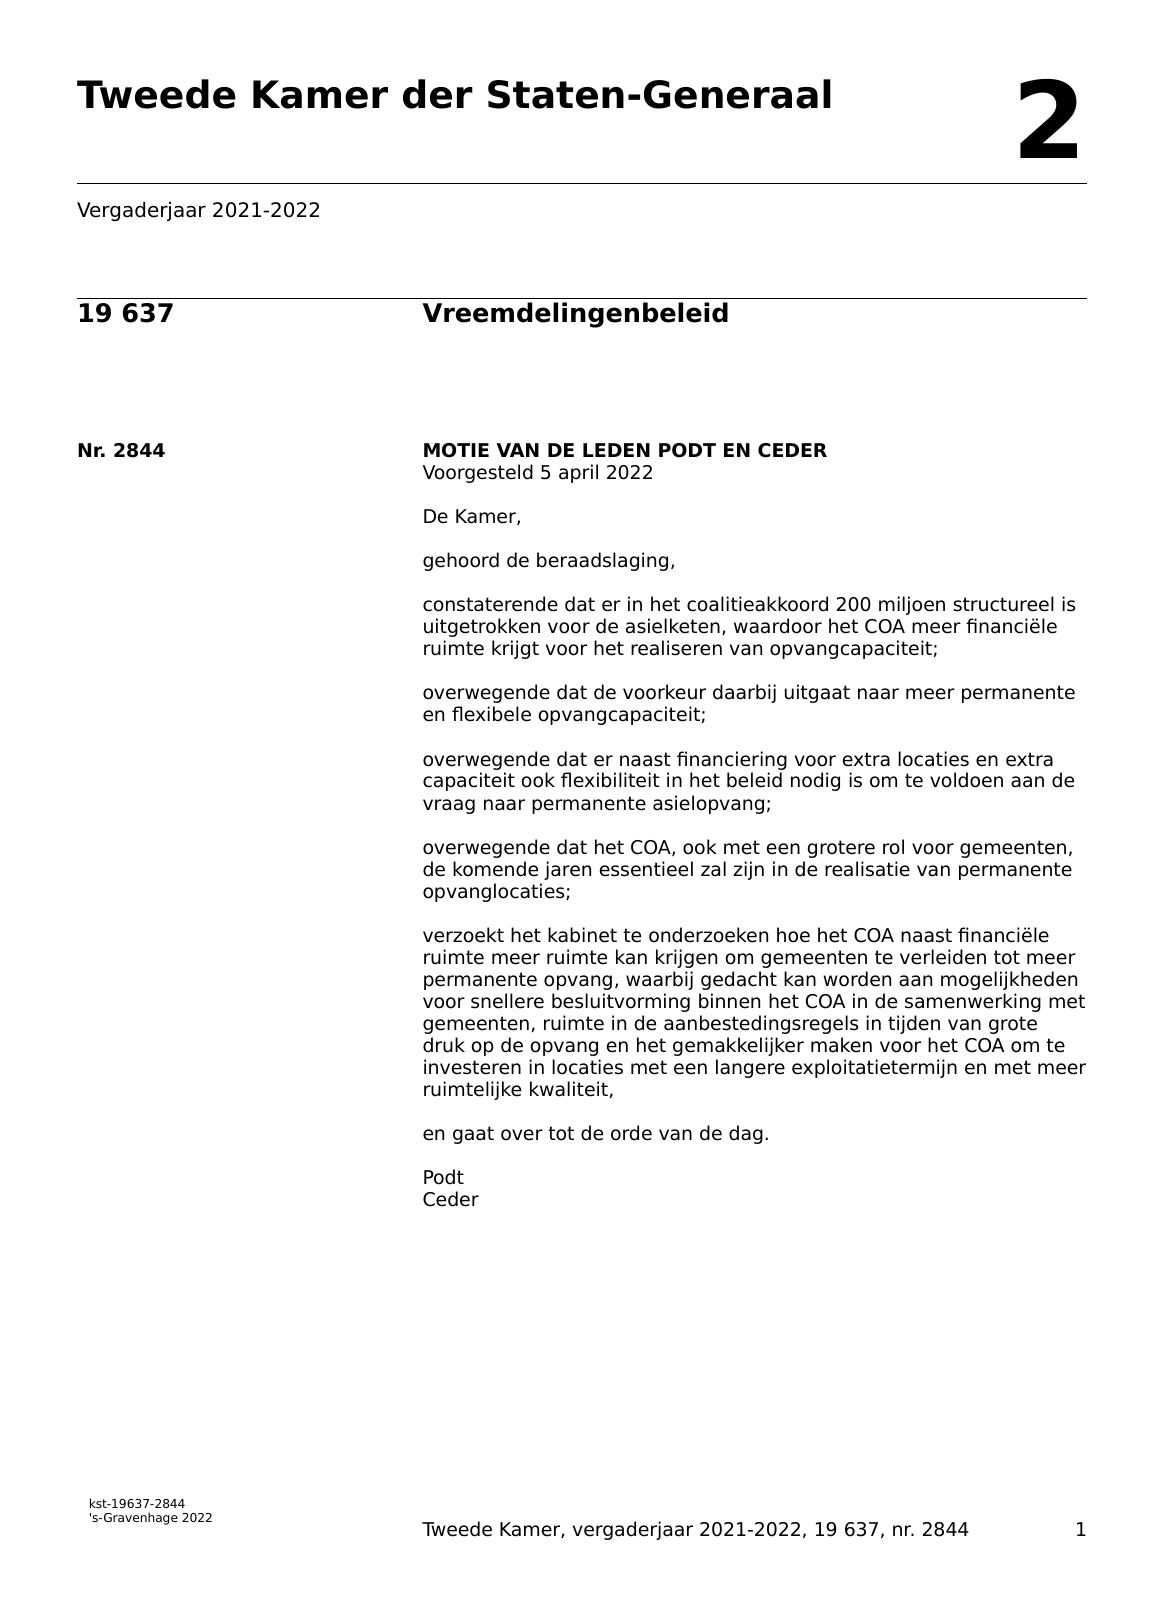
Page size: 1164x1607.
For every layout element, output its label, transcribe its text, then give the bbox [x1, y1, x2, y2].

text verzoekt het kabinet te onderzoeken hoe het COA naast financiële ruimte meer ruimte kan krijgen om gemeenten te verleiden tot meer permanente opvang, waarbij gedacht kan worden aan mogelijkheden voor snellere besluitvorming binnen het COA in de samenwerking met gemeenten, ruimte in de aanbestedingsregels in tijden van grote druk op de opvang en het gemakkelijker maken voor het COA om te investeren in locaties met een langere exploitatietermijn en met meer ruimtelijke kwaliteit, [422, 925, 1087, 1101]
subtitle 19 637 Vreemdelingenbeleid [77, 299, 1087, 329]
table_header 2 [886, 59, 1087, 183]
text 's-Gravenhage 2022 [88, 1511, 323, 1525]
table_cell Vergaderjaar 2021-2022 [77, 184, 1087, 298]
text overwegende dat er naast financiering voor extra locaties en extra capaciteit ook flexibiliteit in het beleid nodig is om te voldoen aan de vraag naar permanente asielopvang; [422, 748, 1087, 814]
text gehoord de beraadslaging, [422, 550, 1087, 572]
text Ceder [422, 1189, 1087, 1211]
subtitle Nr. 2844 MOTIE VAN DE LEDEN PODT EN CEDER [77, 440, 1087, 462]
table_header Tweede Kamer der Staten-Generaal [77, 59, 886, 183]
text Voorgesteld 5 april 2022 [422, 462, 1087, 484]
text Podt [422, 1167, 1087, 1189]
text De Kamer, [422, 506, 1087, 528]
text overwegende dat het COA, ook met een grotere rol voor gemeenten, de komende jaren essentieel zal zijn in de realisatie van permanente opvanglocaties; [422, 837, 1087, 902]
text kst-19637-2844 [88, 1497, 323, 1511]
text overwegende dat de voorkeur daarbij uitgaat naar meer permanente en flexibele opvangcapaciteit; [422, 682, 1087, 726]
text constaterende dat er in het coalitieakkoord 200 miljoen structureel is uitgetrokken voor de asielketen, waardoor het COA meer financiële ruimte krijgt voor het realiseren van opvangcapaciteit; [422, 594, 1087, 660]
text en gaat over tot de orde van de dag. [422, 1123, 1087, 1145]
